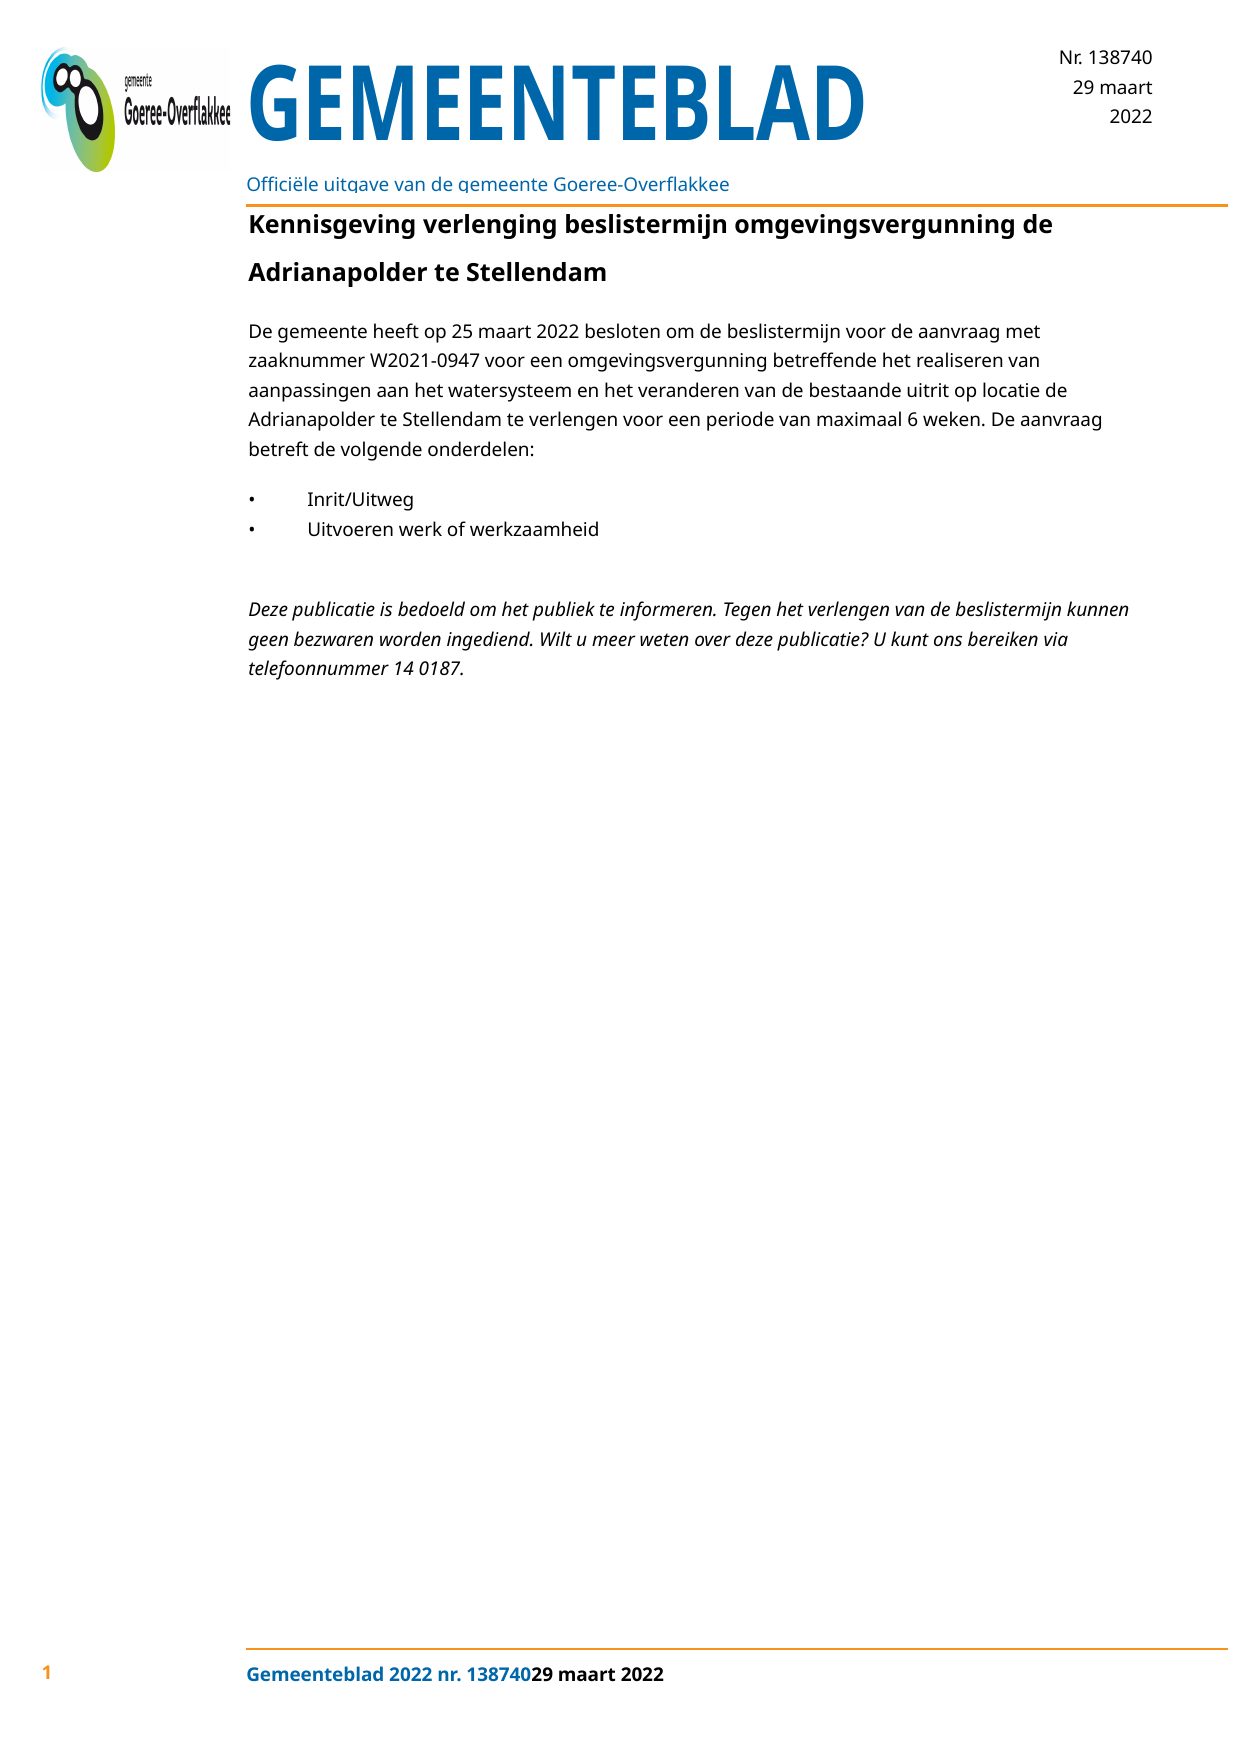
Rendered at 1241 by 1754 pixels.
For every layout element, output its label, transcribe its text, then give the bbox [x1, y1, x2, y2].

text Deze publicatie is bedoeld om het publiek te informeren. Tegen het verlengen van de beslistermijn kunnen geen bezwaren worden ingediend. Wilt u meer weten over deze publicatie? U kunt ons bereiken via telefoonnummer 14 0187. [248, 596, 1152, 681]
list Inrit/Uitweg [248, 487, 1152, 512]
list Uitvoeren werk of werkzaamheid [248, 516, 1152, 542]
text De gemeente heeft op 25 maart 2022 besloten om de beslistermijn voor de aanvraag met zaaknummer W2021-0947 voor een omgevingsvergunning betreffende het realiseren van aanpassingen aan het watersysteem en het veranderen van de bestaande uitrit op locatie de Adrianapolder te Stellendam te verlengen voor een periode van maximaal 6 weken. De aanvraag betreft de volgende onderdelen: [248, 318, 1152, 462]
picture [41, 47, 231, 172]
text Kennisgeving verlenging beslistermijn omgevingsvergunning de Adrianapolder te Stellendam [248, 207, 1152, 288]
